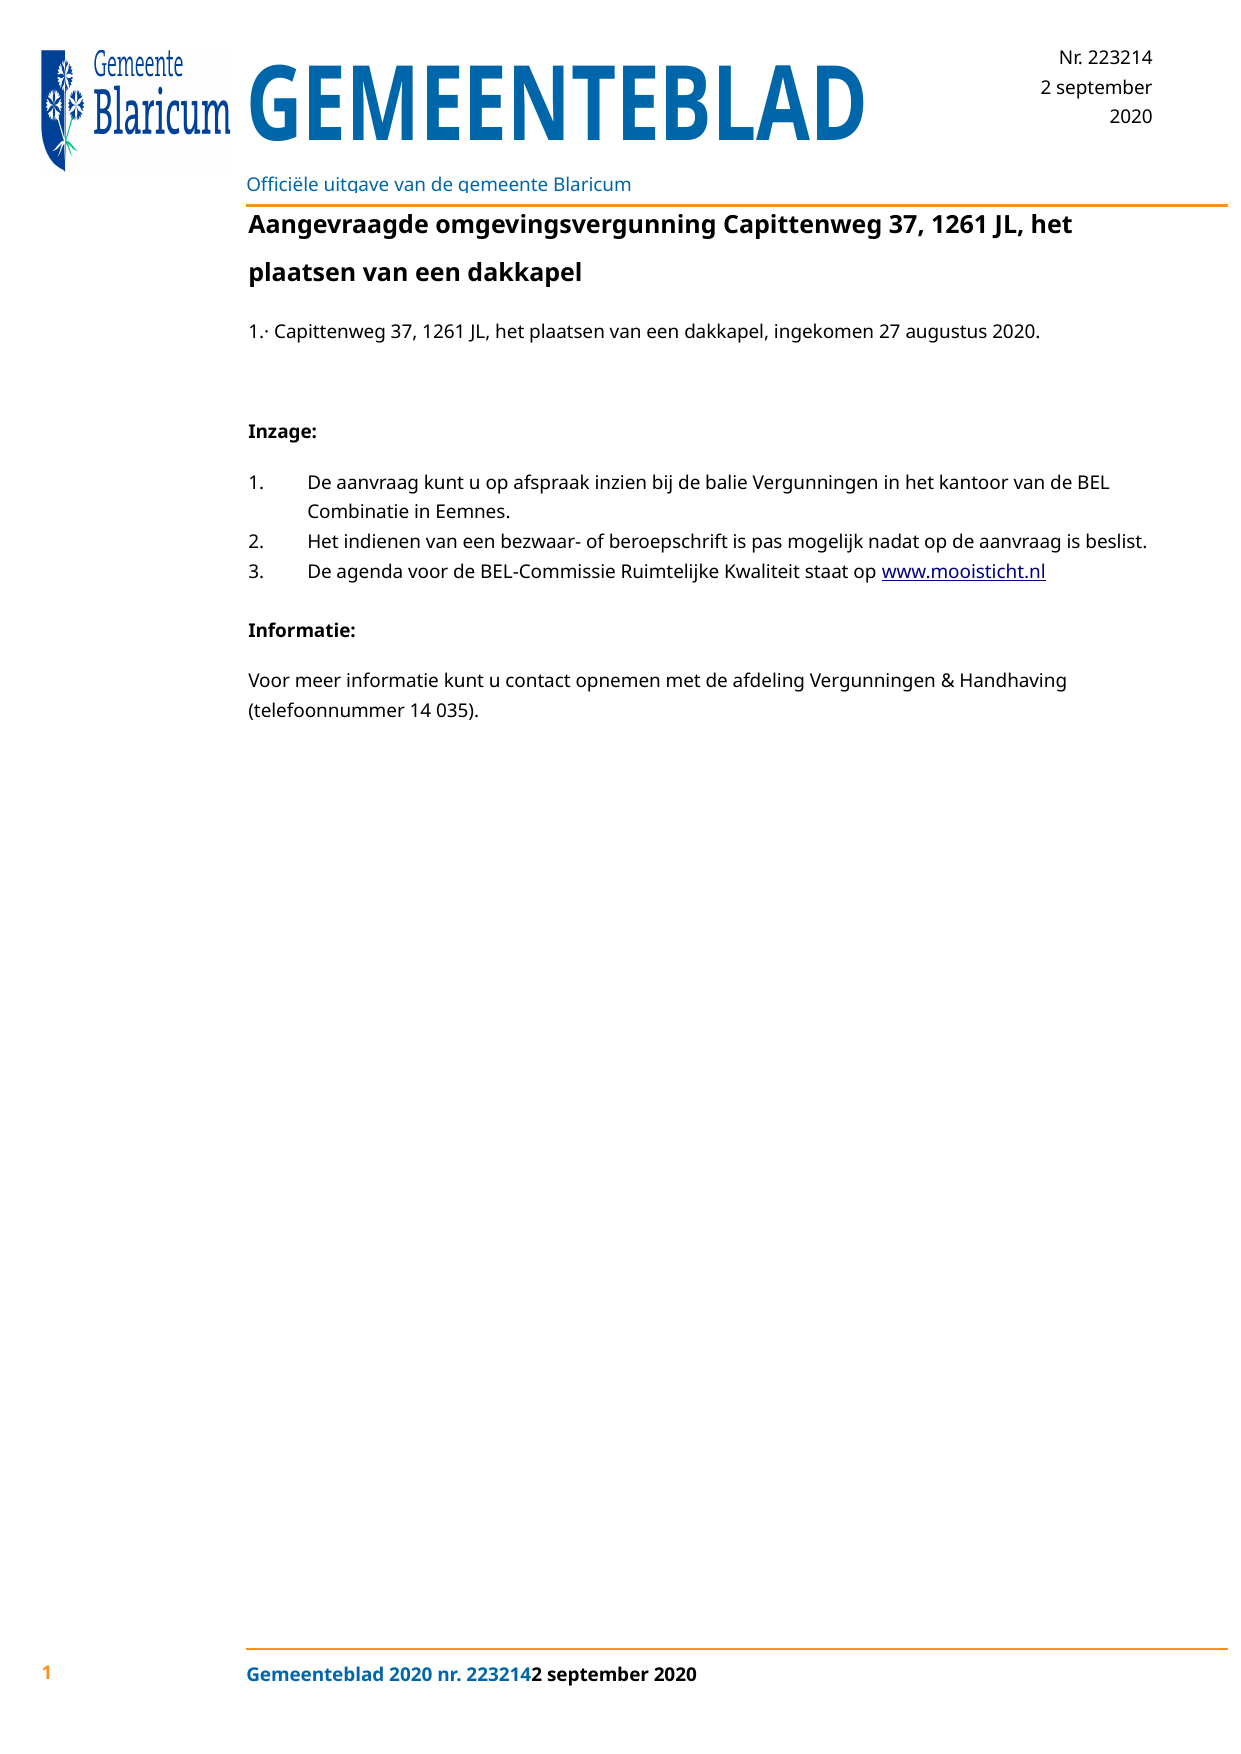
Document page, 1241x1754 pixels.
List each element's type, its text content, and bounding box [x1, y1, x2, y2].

text 1.· Capittenweg 37, 1261 JL, het plaatsen van een dakkapel, ingekomen 27 augustus 2020. [248, 318, 1152, 344]
text Informatie: [248, 617, 1152, 643]
list De aanvraag kunt u op afspraak inzien bij de balie Vergunningen in het kantoor van de BEL Combinatie in Eemnes. [248, 469, 1152, 524]
picture [41, 47, 231, 172]
list Het indienen van een bezwaar- of beroepschrift is pas mogelijk nadat op de aanvraag is beslist. [248, 528, 1152, 554]
text Aangevraagde omgevingsvergunning Capittenweg 37, 1261 JL, het plaatsen van een dakkapel [248, 207, 1152, 288]
list De agenda voor de BEL-Commissie Ruimtelijke Kwaliteit staat op www.mooisticht.nl [248, 558, 1152, 584]
text Voor meer informatie kunt u contact opnemen met de afdeling Vergunningen & Handhaving (telefoonnummer 14 035). [248, 667, 1152, 723]
text Inzage: [248, 419, 1152, 444]
